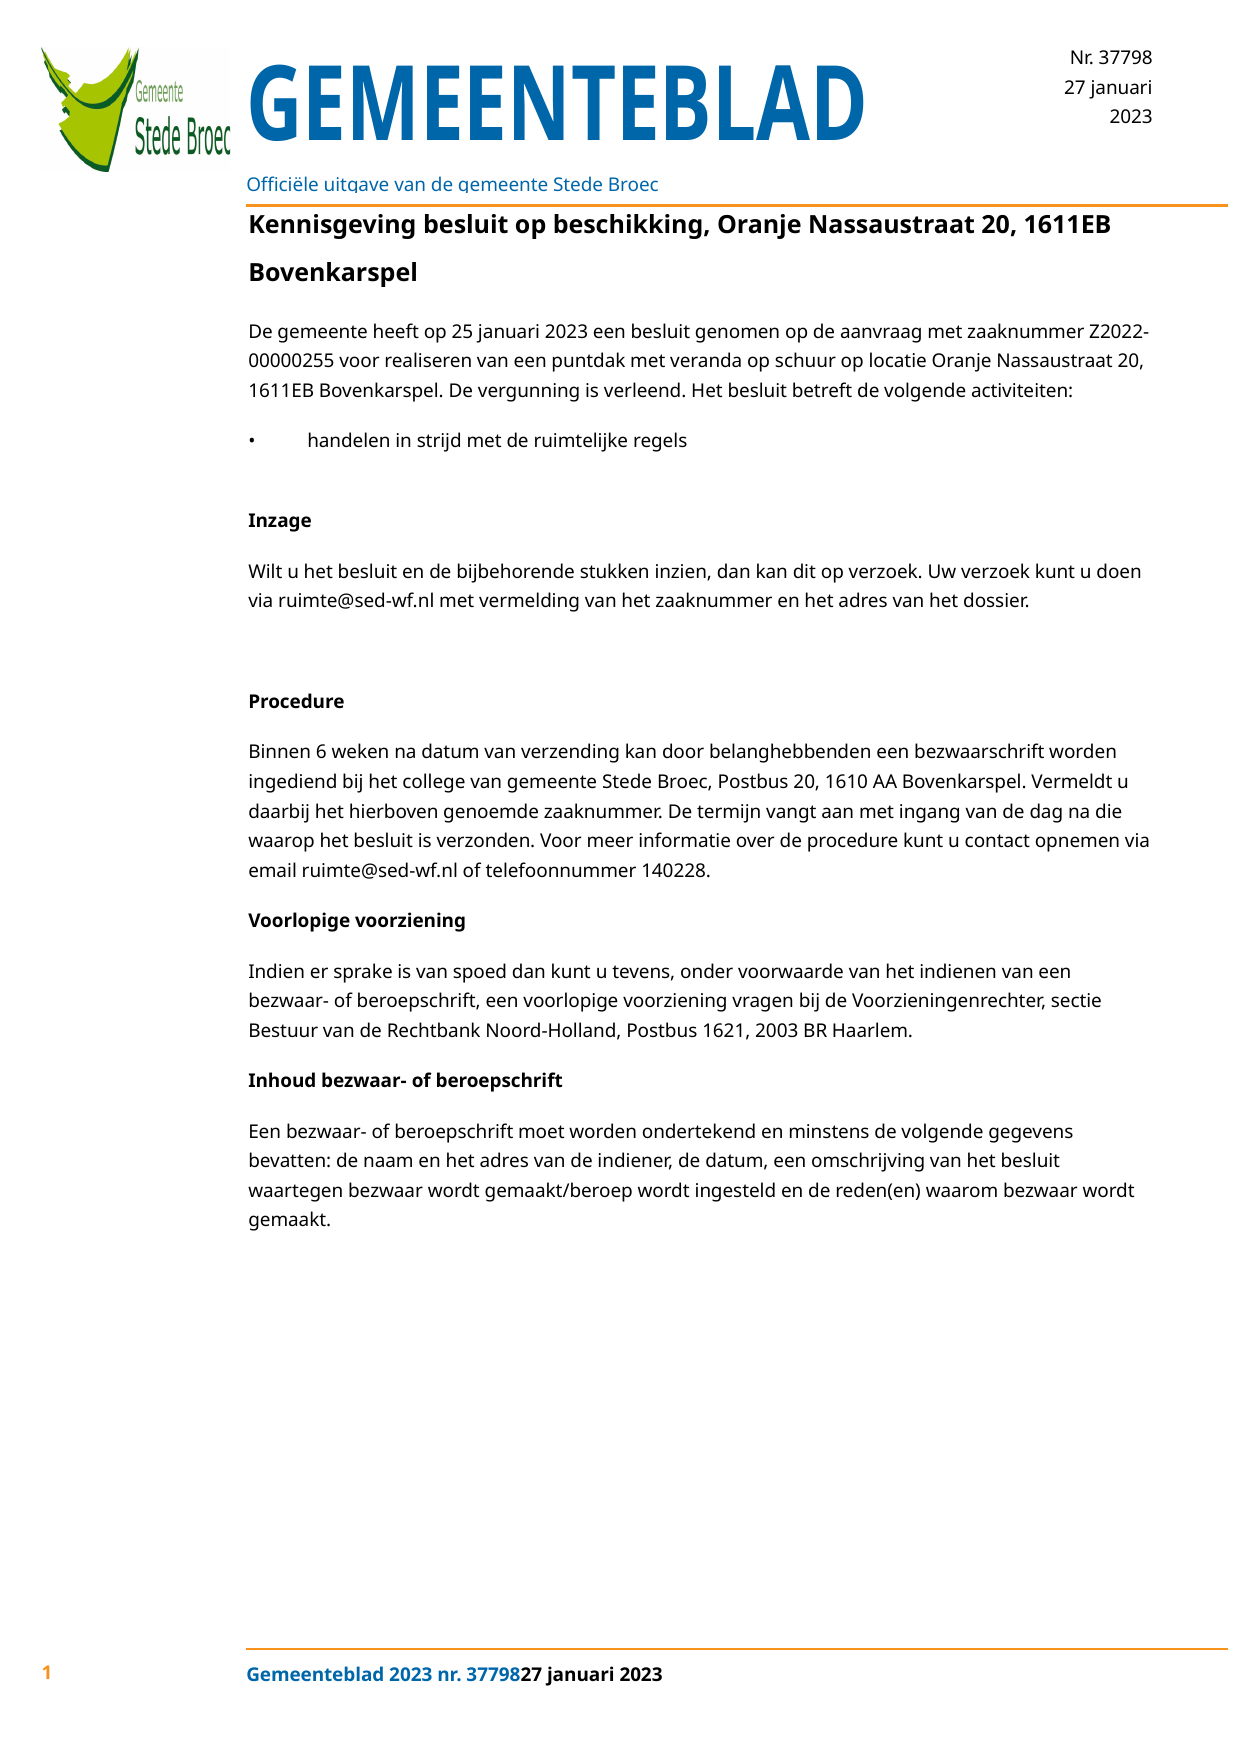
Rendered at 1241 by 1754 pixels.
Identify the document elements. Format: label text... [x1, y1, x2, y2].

text Een bezwaar- of beroepschrift moet worden ondertekend en minstens de volgende gegevens bevatten: de naam en het adres van de indiener, de datum, een omschrijving van het besluit waartegen bezwaar wordt gemaakt/beroep wordt ingesteld en de reden(en) waarom bezwaar wordt gemaakt. [248, 1118, 1152, 1232]
text De gemeente heeft op 25 januari 2023 een besluit genomen op de aanvraag met zaaknummer Z2022-00000255 voor realiseren van een puntdak met veranda op schuur op locatie Oranje Nassaustraat 20, 1611EB Bovenkarspel. De vergunning is verleend. Het besluit betreft de volgende activiteiten: [248, 318, 1152, 403]
text Binnen 6 weken na datum van verzending kan door belanghebbenden een bezwaarschrift worden ingediend bij het college van gemeente Stede Broec, Postbus 20, 1610 AA Bovenkarspel. Vermeldt u daarbij het hierboven genoemde zaaknummer. De termijn vangt aan met ingang van de dag na die waarop het besluit is verzonden. Voor meer informatie over de procedure kunt u contact opnemen via email ruimte@sed-wf.nl of telefoonnummer 140228. [248, 739, 1152, 883]
list handelen in strijd met de ruimtelijke regels [248, 427, 1152, 453]
text Inzage [248, 507, 1152, 533]
text Procedure [248, 688, 1152, 714]
picture [41, 47, 231, 172]
text Wilt u het besluit en de bijbehorende stukken inzien, dan kan dit op verzoek. Uw verzoek kunt u doen via ruimte@sed-wf.nl met vermelding van het zaaknummer en het adres van het dossier. [248, 558, 1152, 613]
text Kennisgeving besluit op beschikking, Oranje Nassaustraat 20, 1611EB Bovenkarspel [248, 207, 1152, 288]
text Indien er sprake is van spoed dan kunt u tevens, onder voorwaarde van het indienen van een bezwaar- of beroepschrift, een voorlopige voorziening vragen bij de Voorzieningenrechter, sectie Bestuur van de Rechtbank Noord-Holland, Postbus 1621, 2003 BR Haarlem. [248, 958, 1152, 1043]
text Voorlopige voorziening [248, 907, 1152, 933]
text Inhoud bezwaar- of beroepschrift [248, 1067, 1152, 1093]
